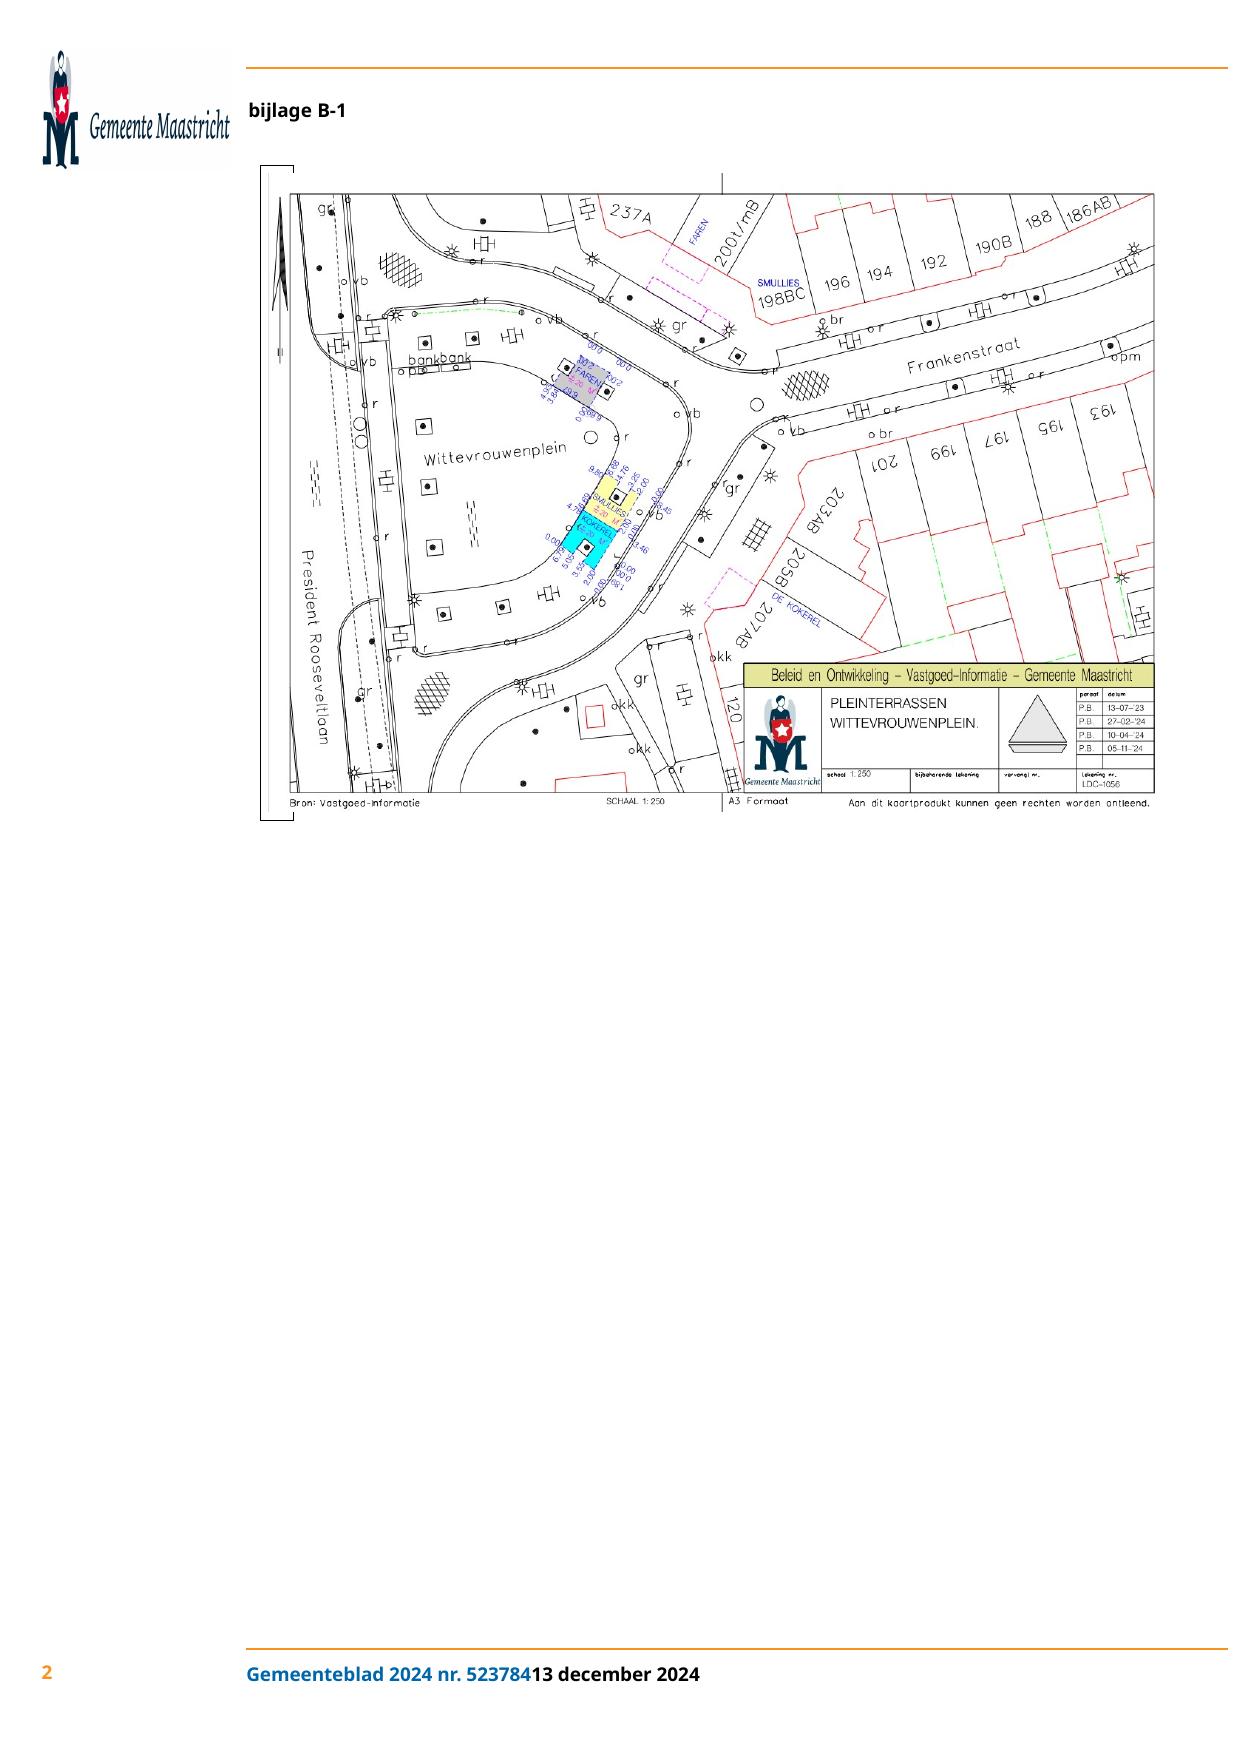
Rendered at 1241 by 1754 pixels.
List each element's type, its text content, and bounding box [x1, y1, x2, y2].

picture [268, 173, 1173, 812]
picture [41, 47, 231, 172]
text bijlage B-1 [248, 95, 1152, 123]
